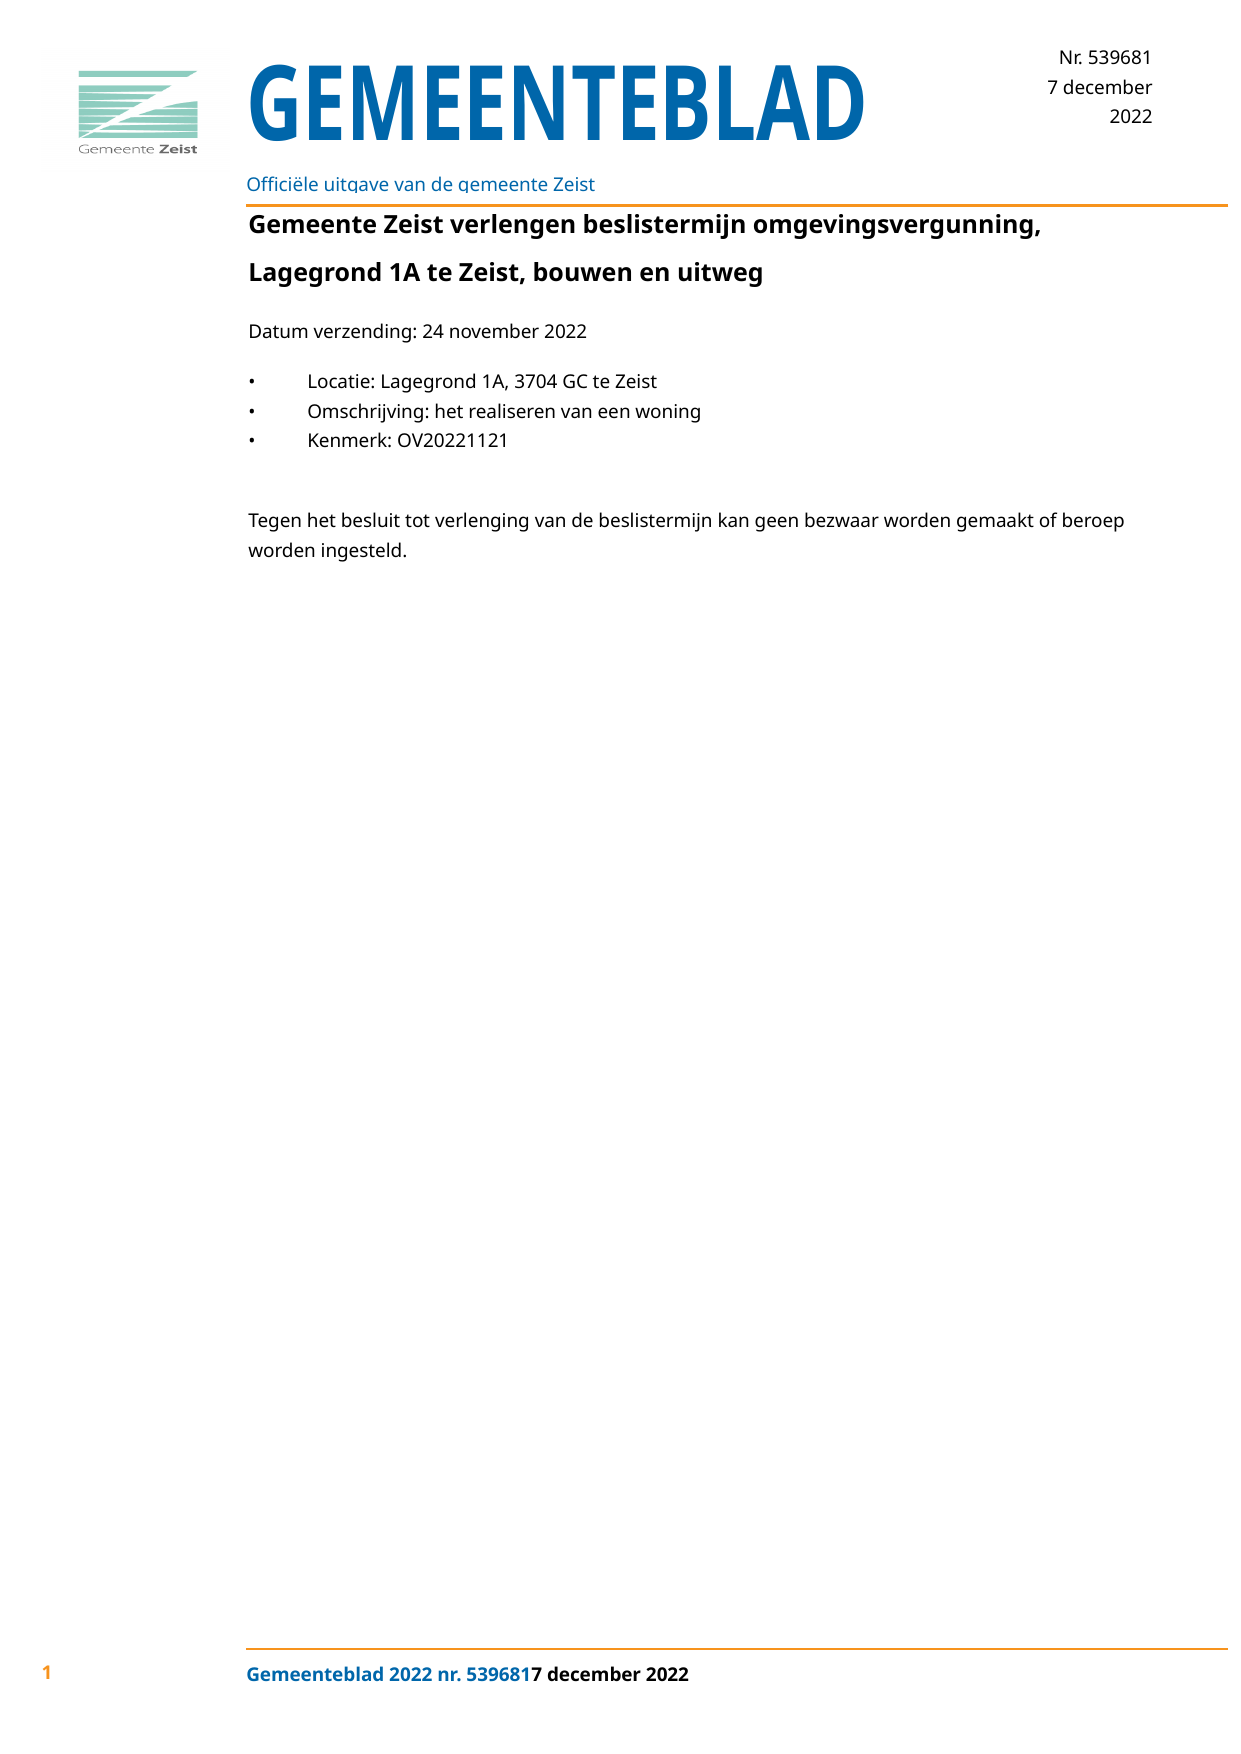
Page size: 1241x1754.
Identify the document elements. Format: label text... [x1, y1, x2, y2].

picture [41, 47, 231, 172]
list Kenmerk: OV20221121 [248, 427, 1152, 453]
text Datum verzending: 24 november 2022 [248, 318, 1152, 344]
text Gemeente Zeist verlengen beslistermijn omgevingsvergunning, Lagegrond 1A te Zeist, bouwen en uitweg [248, 207, 1152, 288]
list Omschrijving: het realiseren van een woning [248, 398, 1152, 424]
list Locatie: Lagegrond 1A, 3704 GC te Zeist [248, 368, 1152, 394]
text Tegen het besluit tot verlenging van de beslistermijn kan geen bezwaar worden gemaakt of beroep worden ingesteld. [248, 507, 1152, 563]
